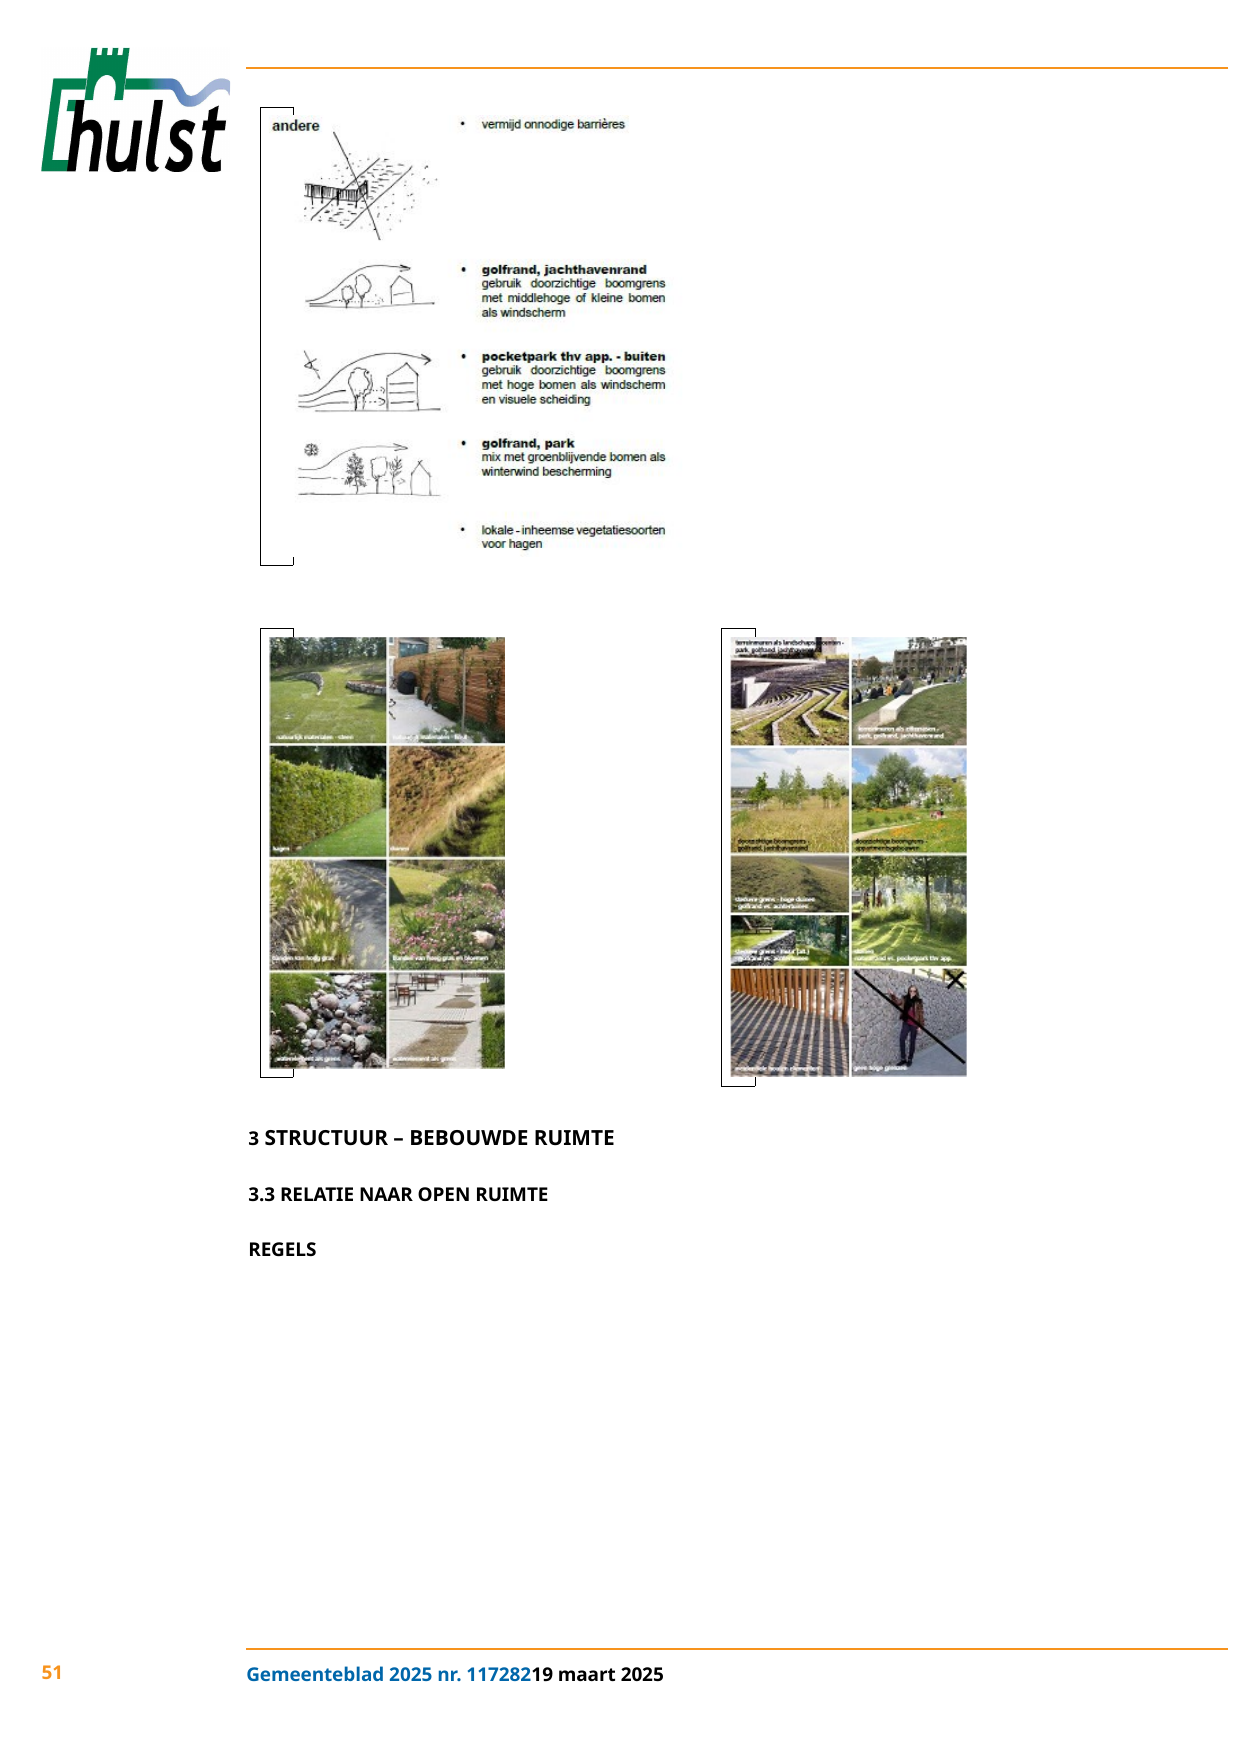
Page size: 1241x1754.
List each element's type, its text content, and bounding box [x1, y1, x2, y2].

picture [41, 47, 231, 172]
picture [730, 637, 967, 1077]
table_header [700, 616, 1152, 1103]
text REGELS [248, 1236, 1152, 1262]
table_header [248, 616, 700, 1103]
text 3 STRUCTUUR – BEBOUWDE RUIMTE [248, 1123, 1152, 1151]
text 3.3 RELATIE NAAR OPEN RUIMTE [248, 1181, 1152, 1206]
picture [268, 637, 505, 1069]
picture [268, 115, 683, 557]
